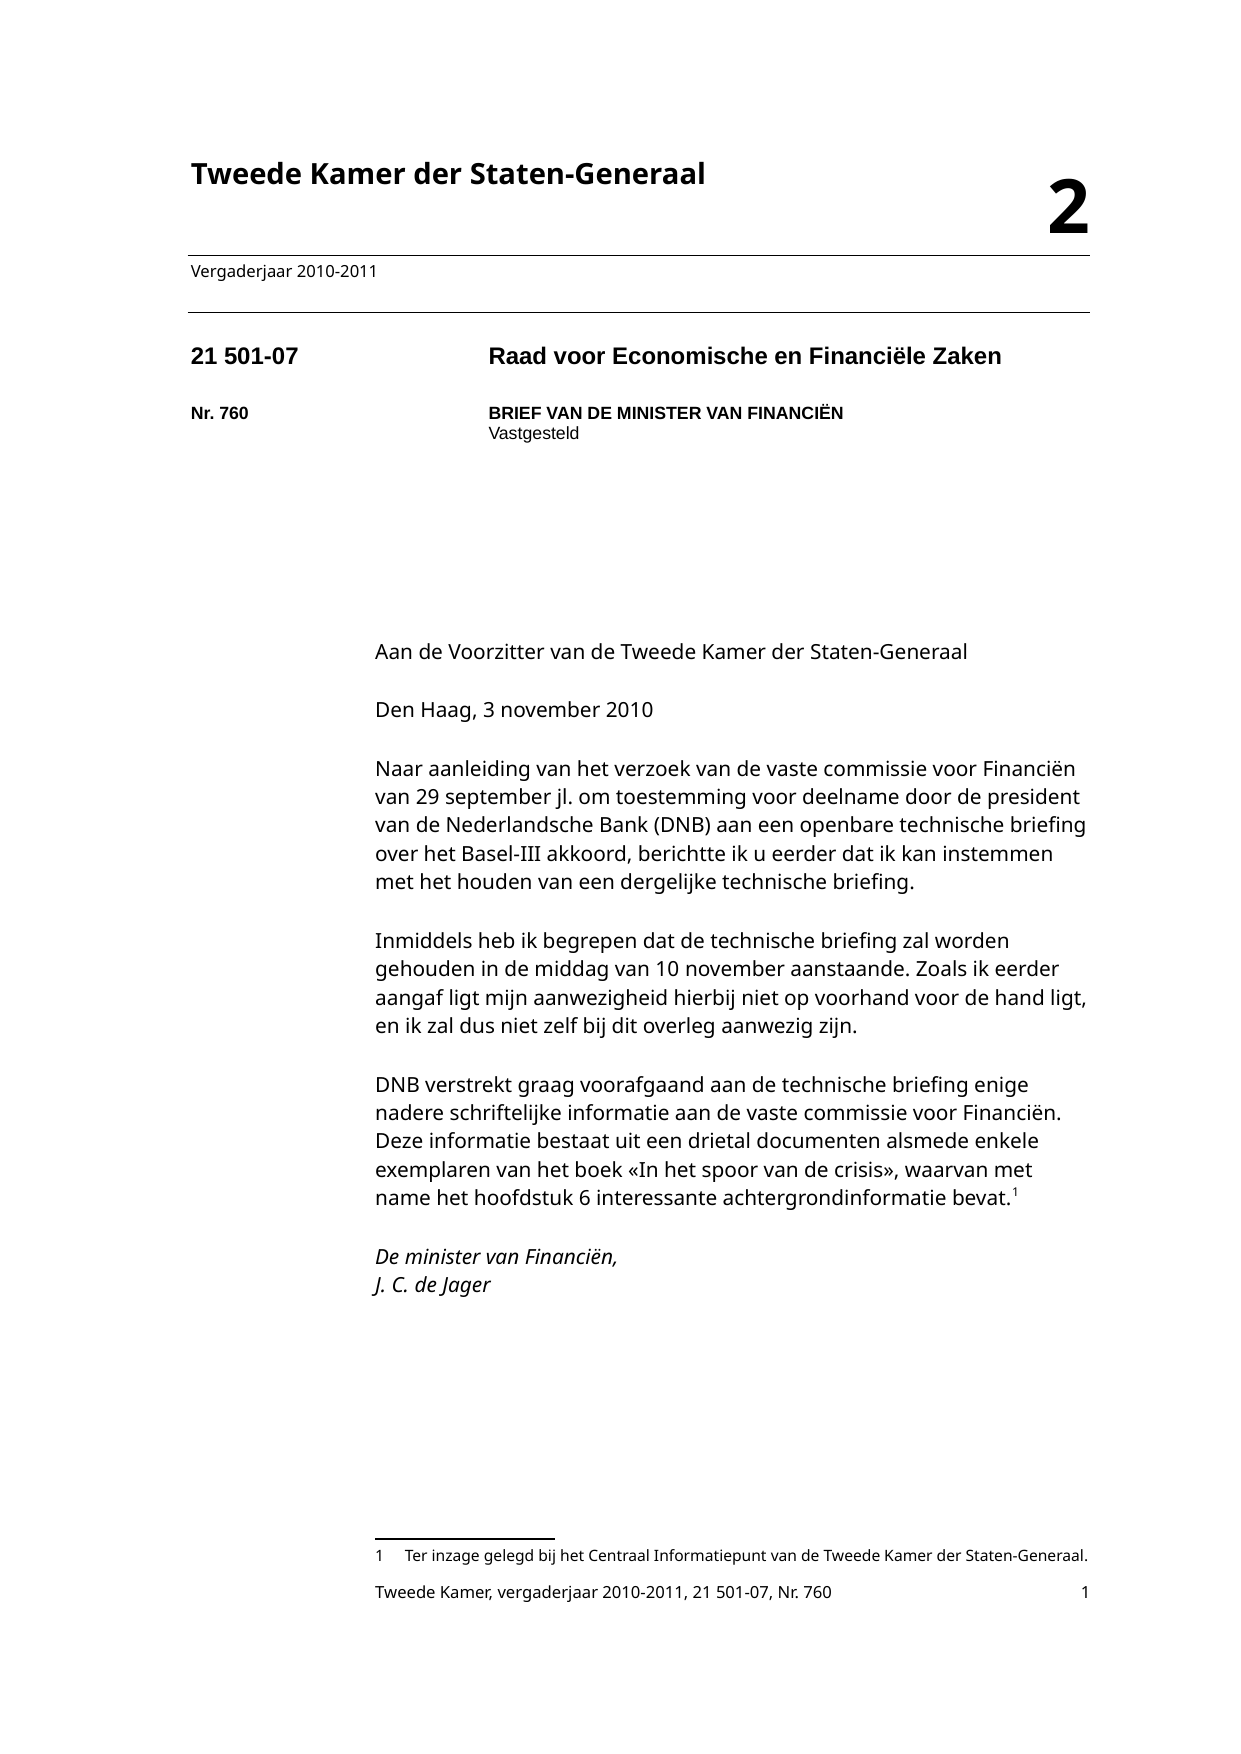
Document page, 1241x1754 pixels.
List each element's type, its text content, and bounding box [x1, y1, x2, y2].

table_cell [188, 313, 485, 339]
table_cell [485, 256, 1090, 312]
table_cell BRIEF VAN DE MINISTER VAN FINANCIËN Vastgesteld [485, 399, 1090, 518]
table_header 2 [910, 150, 1090, 255]
text DNB verstrekt graag voorafgaand aan de technische briefing enige nadere schriftelijke informatie aan de vaste commissie voor Financiën. Deze informatie bestaat uit een drietal documenten alsmede enkele exemplaren van het boek «In het spoor van de crisis», waarvan met name het hoofdstuk 6 interessante achtergrondinformatie bevat. [375, 1070, 1090, 1212]
text Inmiddels heb ik begrepen dat de technische briefing zal worden gehouden in de middag van 10 november aanstaande. Zoals ik eerder aangaf ligt mijn aanwezigheid hierbij niet op voorhand voor de hand ligt, en ik zal dus niet zelf bij dit overleg aanwezig zijn. [375, 926, 1090, 1040]
table_cell 21 501-07 [188, 339, 485, 399]
table_header Tweede Kamer der Staten-Generaal [188, 150, 909, 255]
text J. C. de Jager [375, 1270, 1090, 1299]
table_cell Vergaderjaar 2010-2011 [188, 256, 485, 312]
table_cell Nr. 760 [188, 399, 485, 518]
table_cell Raad voor Economische en Financiële Zaken [485, 339, 1090, 399]
table_cell [485, 313, 1090, 339]
text De minister van Financiën, [375, 1242, 1090, 1270]
text Den Haag, 3 november 2010 [375, 695, 1090, 724]
text Naar aanleiding van het verzoek van de vaste commissie voor Financiën van 29 september jl. om toestemming voor deelname door de president van de Nederlandsche Bank (DNB) aan een openbare technische briefing over het Basel-III akkoord, berichtte ik u eerder dat ik kan instemmen met het houden van een dergelijke technische briefing. [375, 754, 1090, 896]
text Aan de Voorzitter van de Tweede Kamer der Staten-Generaal [375, 637, 1090, 665]
text Ter inzage gelegd bij het Centraal Informatiepunt van de Tweede Kamer der Staten-Generaal. [375, 1509, 1090, 1566]
